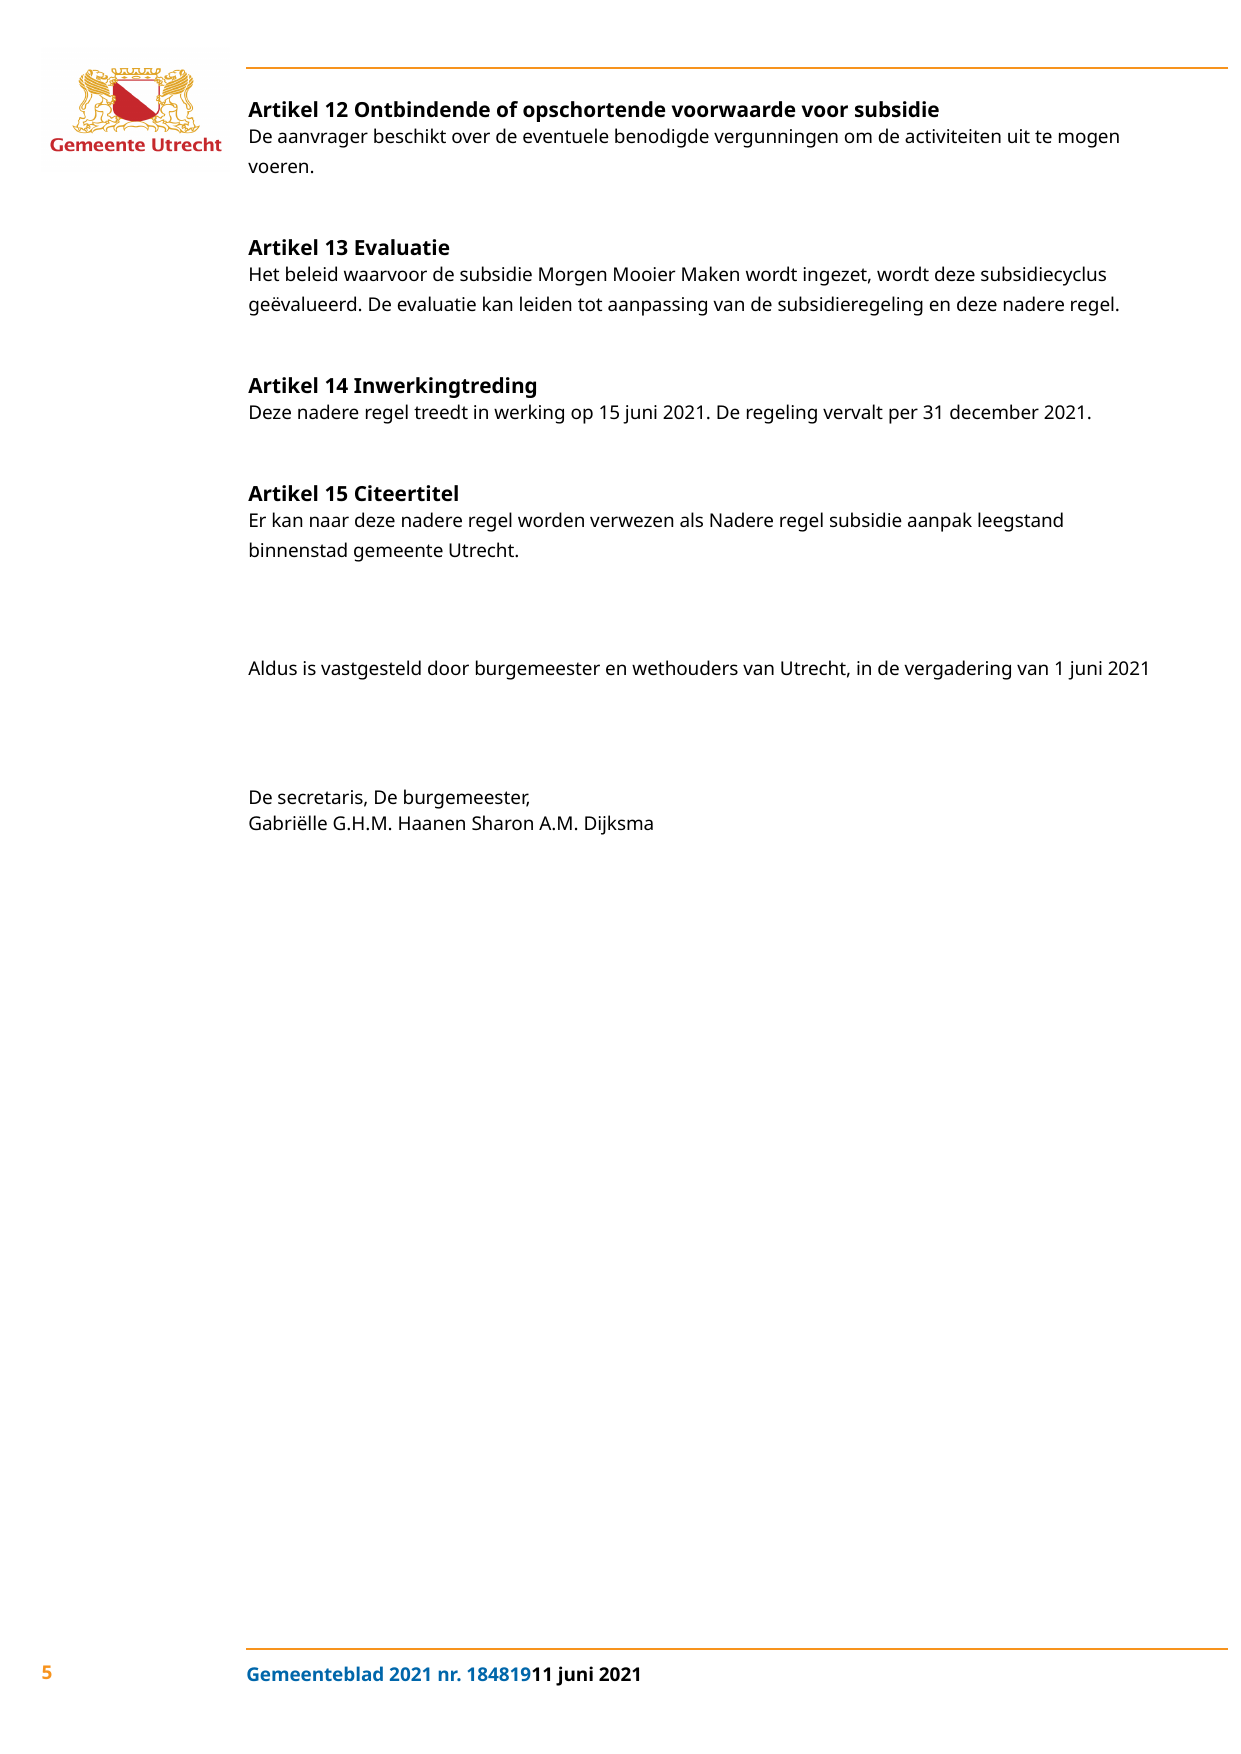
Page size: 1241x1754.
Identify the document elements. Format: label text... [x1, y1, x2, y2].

text De secretaris, De burgemeester, [248, 784, 1152, 810]
text Het beleid waarvoor de subsidie Morgen Mooier Maken wordt ingezet, wordt deze subsidiecyclus geëvalueerd. De evaluatie kan leiden tot aanpassing van de subsidieregeling en deze nadere regel. [248, 261, 1152, 317]
text Artikel 14 Inwerkingtreding [248, 371, 1152, 399]
text Er kan naar deze nadere regel worden verwezen als Nadere regel subsidie aanpak leegstand binnenstad gemeente Utrecht. [248, 508, 1152, 563]
text Aldus is vastgesteld door burgemeester en wethouders van Utrecht, in de vergadering van 1 juni 2021 [248, 656, 1152, 681]
text Gabriëlle G.H.M. Haanen Sharon A.M. Dijksma [248, 810, 1152, 836]
picture [41, 47, 231, 172]
text Deze nadere regel treedt in werking op 15 juni 2021. De regeling vervalt per 31 december 2021. [248, 399, 1152, 425]
text Artikel 13 Evaluatie [248, 233, 1152, 261]
text De aanvrager beschikt over de eventuele benodigde vergunningen om de activiteiten uit te mogen voeren. [248, 123, 1152, 178]
text Artikel 15 Citeertitel [248, 479, 1152, 508]
text Artikel 12 Ontbindende of opschortende voorwaarde voor subsidie [248, 95, 1152, 123]
